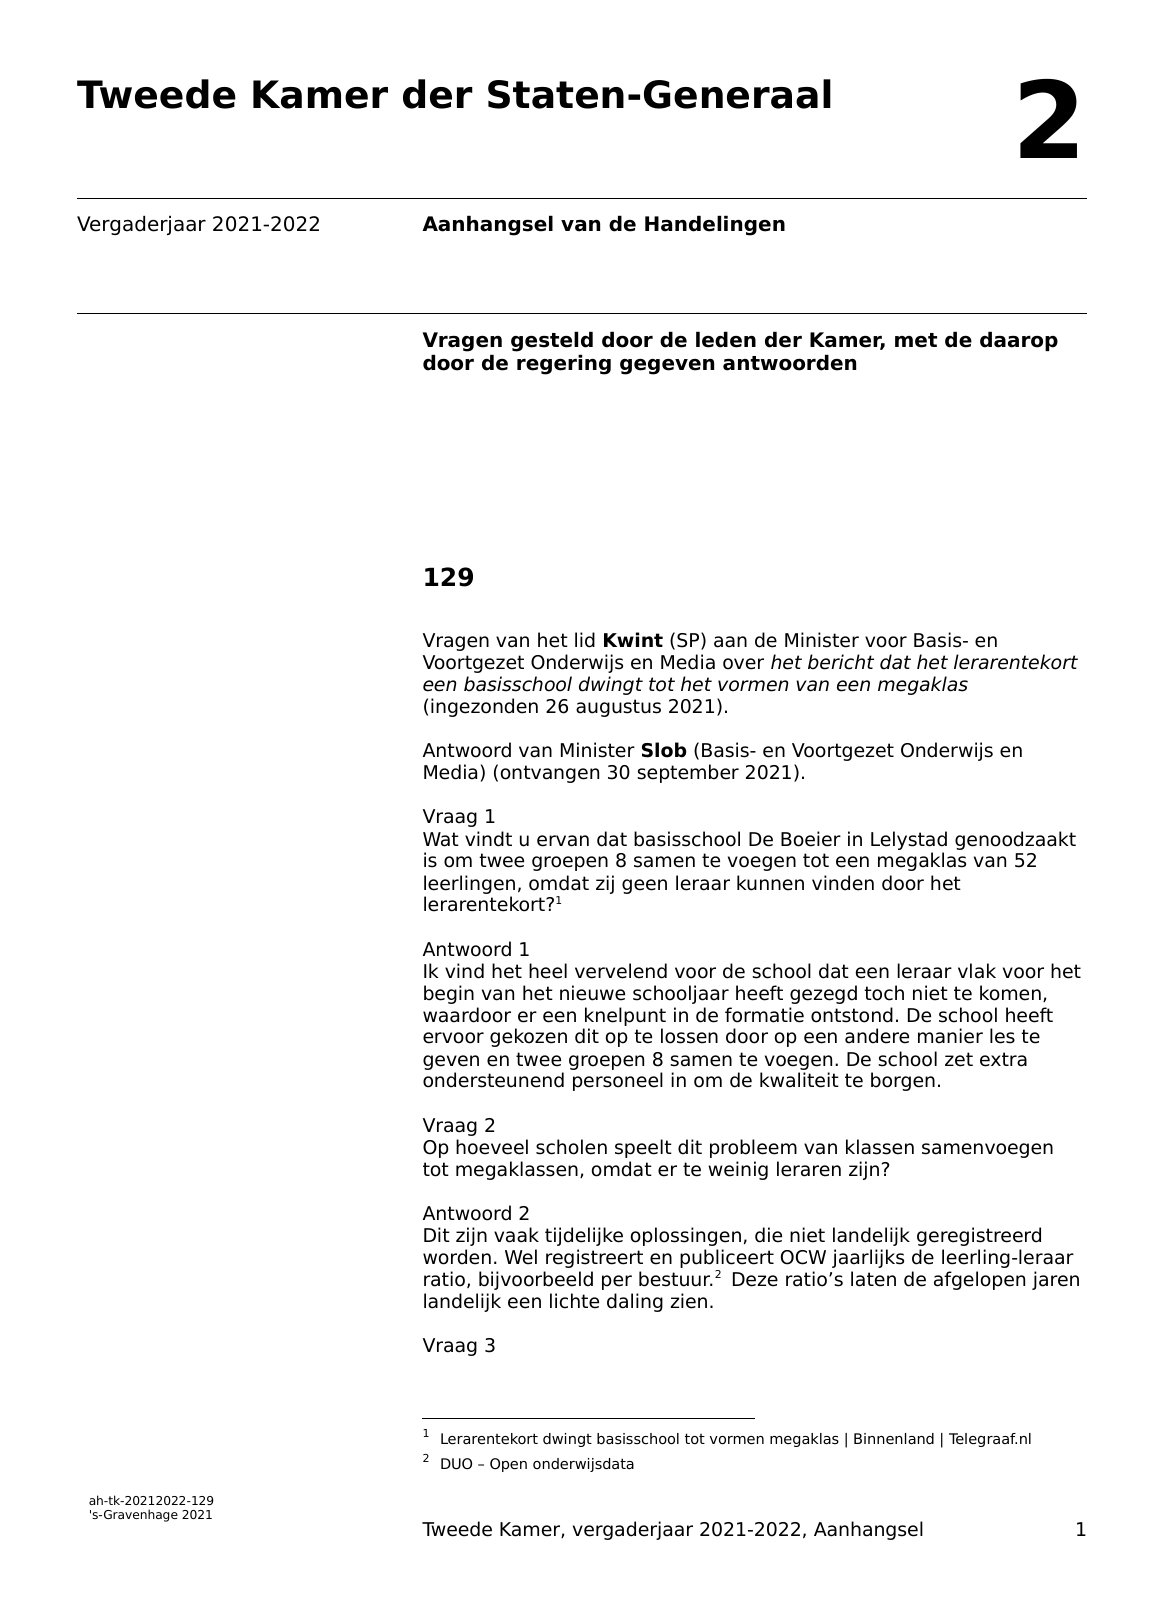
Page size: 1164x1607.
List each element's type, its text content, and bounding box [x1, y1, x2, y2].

text Vraag 3 [422, 1335, 1087, 1357]
table_cell Aanhangsel van de Handelingen [422, 199, 1087, 313]
text Antwoord van Minister Slob (Basis- en Voortgezet Onderwijs en Media) (ontvangen 30 september 2021). [422, 740, 1087, 784]
text Wat vindt u ervan dat basisschool De Boeier in Lelystad genoodzaakt is om twee groepen 8 samen te voegen tot een megaklas van 52 leerlingen, omdat zij geen leraar kunnen vinden door het lerarentekort? [422, 828, 1087, 916]
table_cell Vergaderjaar 2021-2022 [77, 199, 422, 313]
text 's-Gravenhage 2021 [88, 1508, 323, 1522]
text Ik vind het heel vervelend voor de school dat een leraar vlak voor het begin van het nieuwe schooljaar heeft gezegd toch niet te komen, waardoor er een knelpunt in de formatie ontstond. De school heeft ervoor gekozen dit op te lossen door op een andere manier les te geven en twee groepen 8 samen te voegen. De school zet extra ondersteunend personeel in om de kwaliteit te borgen. [422, 961, 1087, 1092]
table_cell [77, 314, 422, 375]
text Antwoord 2 [422, 1203, 1087, 1225]
text 129 [422, 563, 1087, 592]
text Vraag 2 [422, 1114, 1087, 1137]
text Vraag 1 [422, 806, 1087, 828]
table_header 2 [886, 59, 1087, 198]
table_cell Vragen gesteld door de leden der Kamer, met de daarop door de regering gegeven antwoorden [422, 314, 1087, 375]
text Lerarentekort dwingt basisschool tot vormen megaklas | Binnenland | Telegraaf.nl [422, 1427, 1087, 1449]
text Dit zijn vaak tijdelijke oplossingen, die niet landelijk geregistreerd worden. Wel registreert en publiceert OCW jaarlijks de leerling-leraar ratio, bijvoorbeeld per bestuur. Deze ratio’s laten de afgelopen jaren landelijk een lichte daling zien. [422, 1225, 1087, 1313]
text ah-tk-20212022-129 [88, 1494, 323, 1508]
table_header Tweede Kamer der Staten-Generaal [77, 59, 886, 198]
text DUO – Open onderwijsdata [422, 1452, 1087, 1474]
text Antwoord 1 [422, 938, 1087, 961]
text Vragen van het lid Kwint (SP) aan de Minister voor Basis- en Voortgezet Onderwijs en Media over het bericht dat het lerarentekort een basisschool dwingt tot het vormen van een megaklas (ingezonden 26 augustus 2021). [422, 630, 1087, 718]
text Op hoeveel scholen speelt dit probleem van klassen samenvoegen tot megaklassen, omdat er te weinig leraren zijn? [422, 1137, 1087, 1181]
